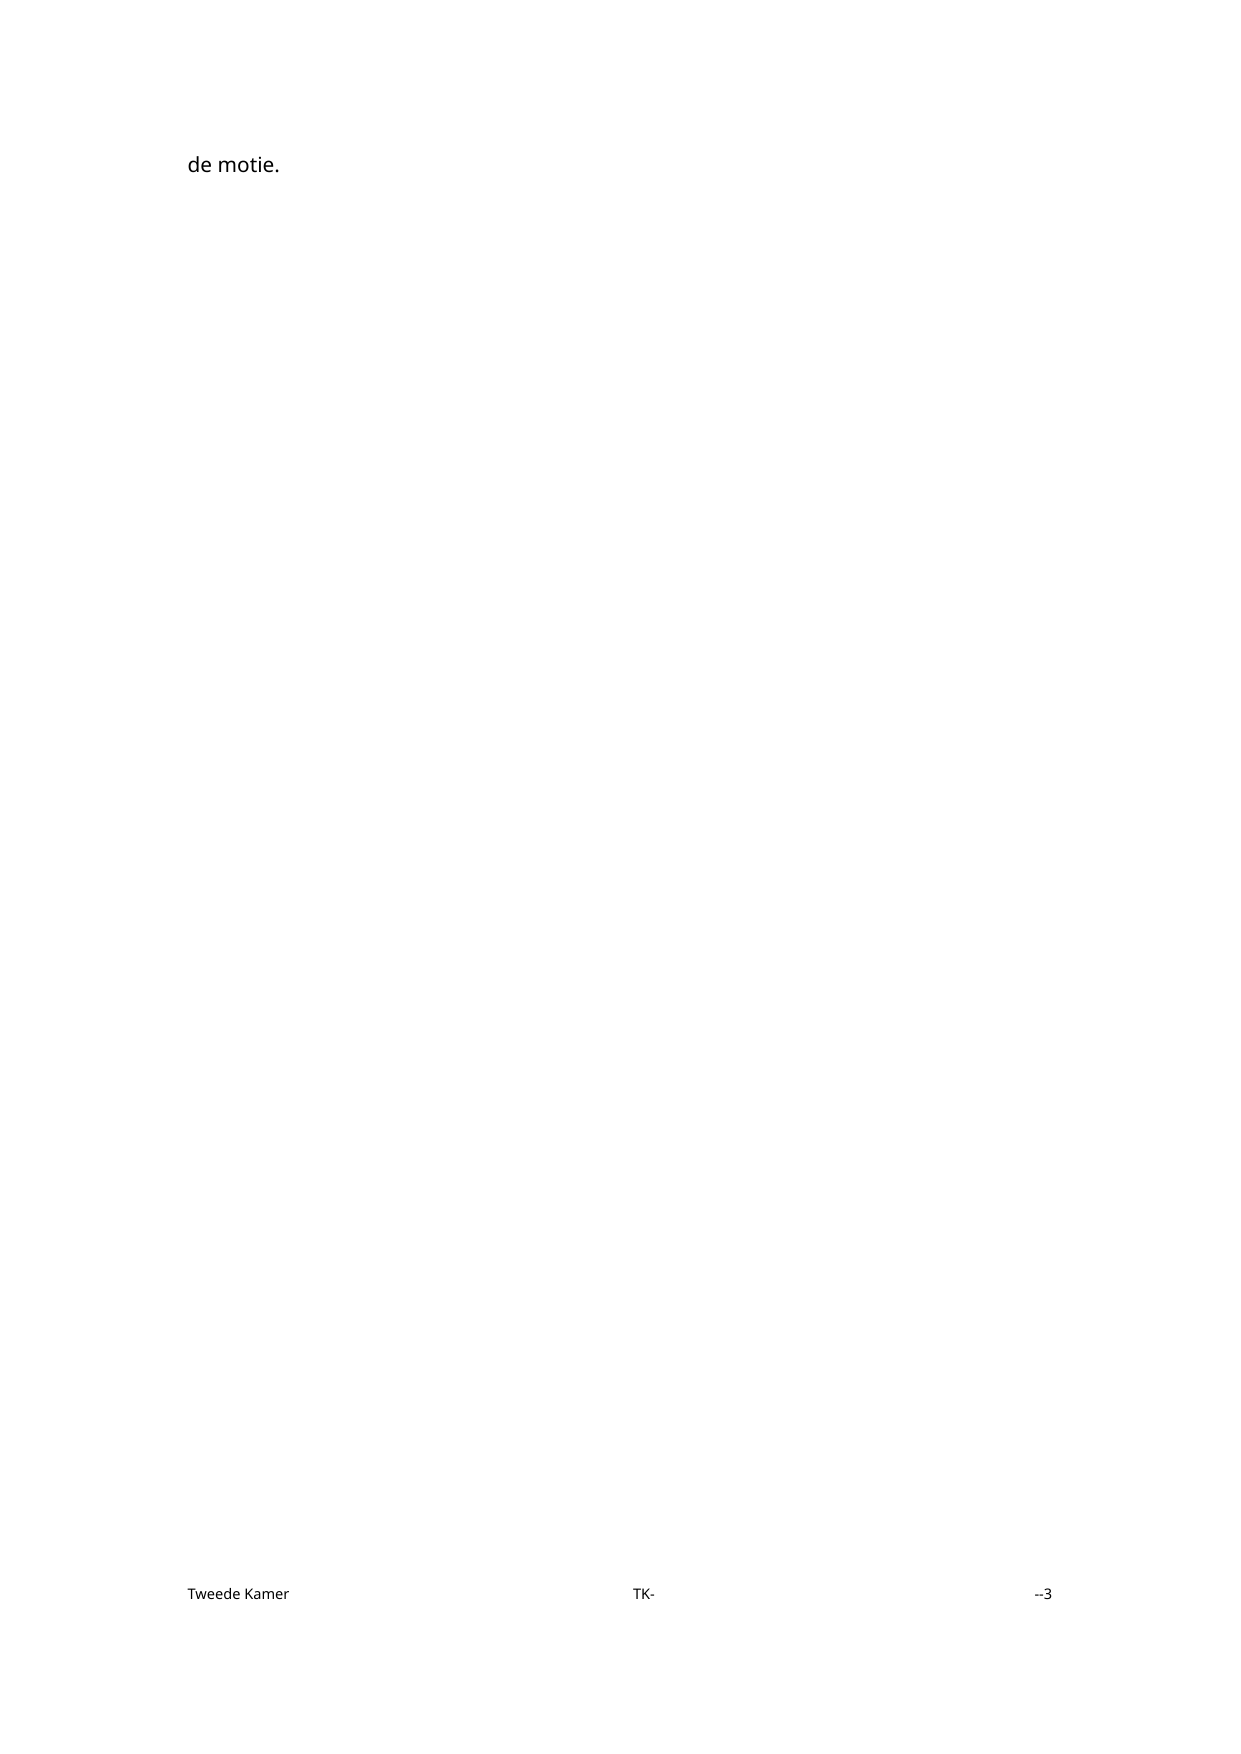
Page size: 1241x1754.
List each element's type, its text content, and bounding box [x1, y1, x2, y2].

text de motie. [187, 150, 1053, 178]
